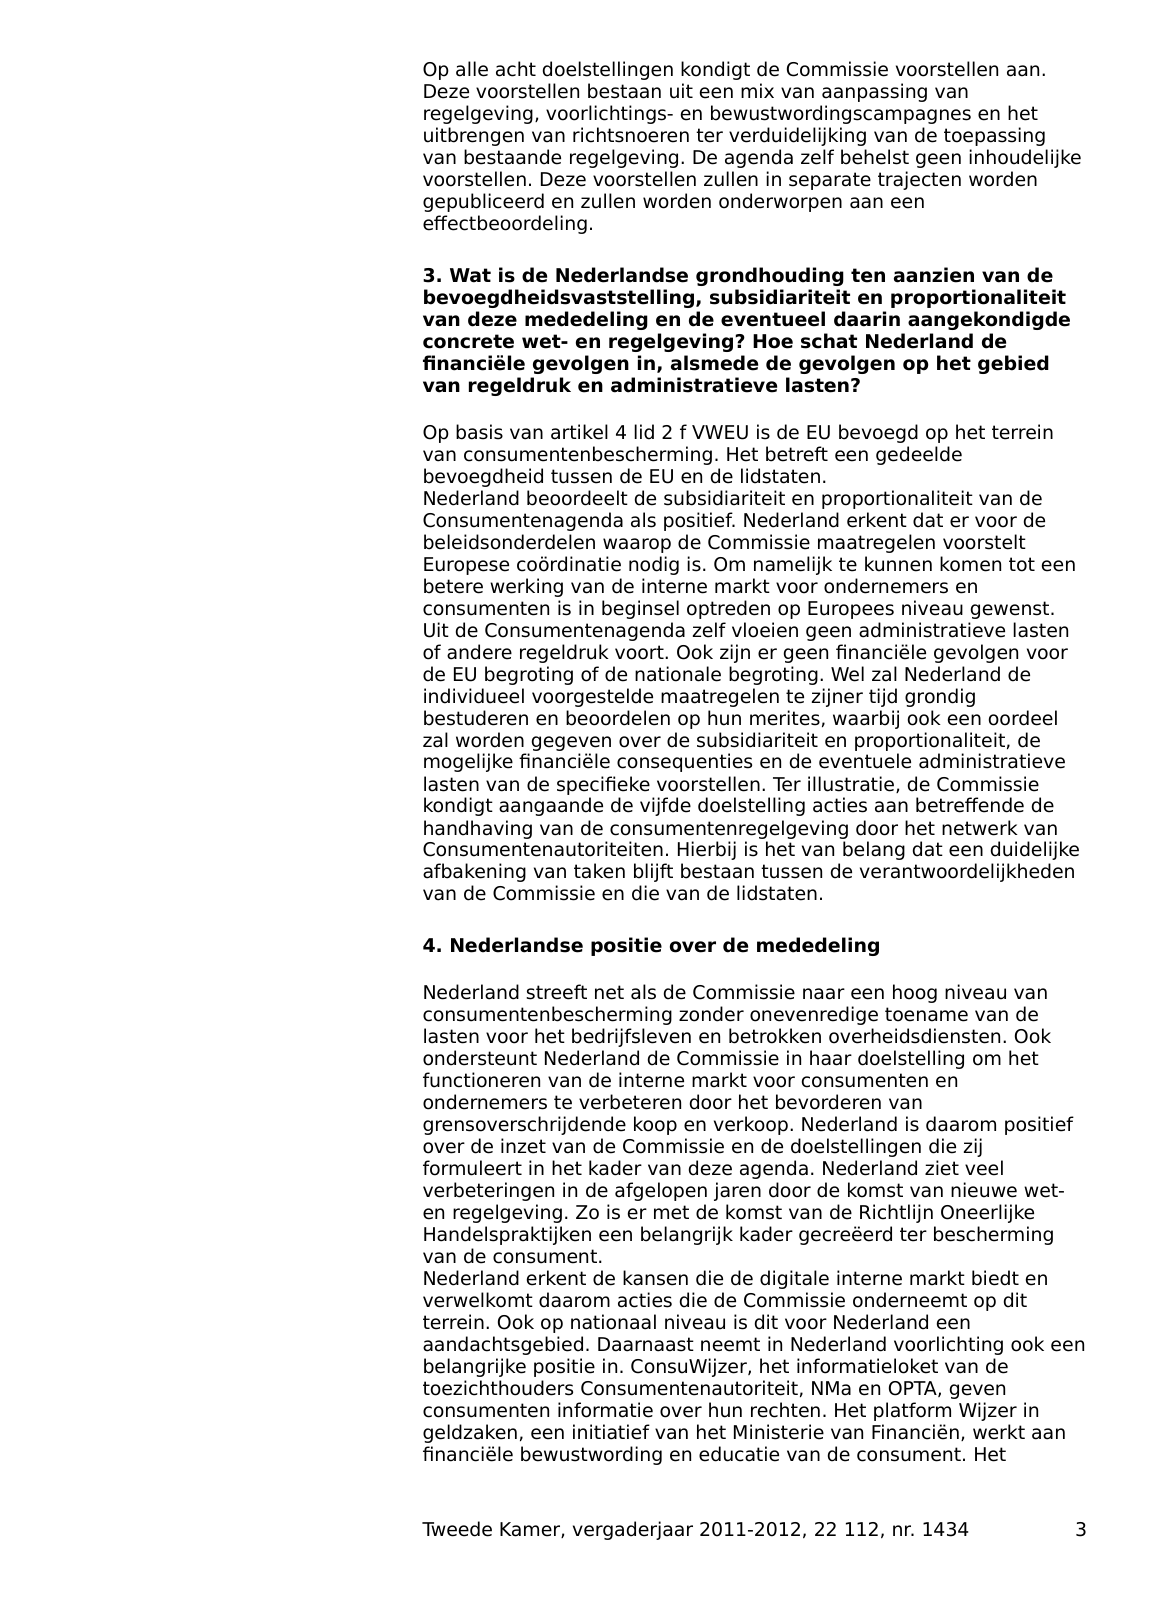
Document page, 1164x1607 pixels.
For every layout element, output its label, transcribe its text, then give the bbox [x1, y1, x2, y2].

subtitle 4. Nederlandse positie over de mededeling [422, 935, 1087, 957]
subtitle 3. Wat is de Nederlandse grondhouding ten aanzien van de bevoegdheidsvaststelling, subsidiariteit en proportionaliteit van deze mededeling en de eventueel daarin aangekondigde concrete wet- en regelgeving? Hoe schat Nederland de financiële gevolgen in, alsmede de gevolgen op het gebied van regeldruk en administratieve lasten? [422, 265, 1087, 397]
text Nederland beoordeelt de subsidiariteit en proportionaliteit van de Consumentenagenda als positief. Nederland erkent dat er voor de beleidsonderdelen waarop de Commissie maatregelen voorstelt Europese coördinatie nodig is. Om namelijk te kunnen komen tot een betere werking van de interne markt voor ondernemers en consumenten is in beginsel optreden op Europees niveau gewenst. Uit de Consumentenagenda zelf vloeien geen administratieve lasten of andere regeldruk voort. Ook zijn er geen financiële gevolgen voor de EU begroting of de nationale begroting. Wel zal Nederland de individueel voorgestelde maatregelen te zijner tijd grondig bestuderen en beoordelen op hun merites, waarbij ook een oordeel zal worden gegeven over de subsidiariteit en proportionaliteit, de mogelijke financiële consequenties en de eventuele administratieve lasten van de specifieke voorstellen. Ter illustratie, de Commissie kondigt aangaande de vijfde doelstelling acties aan betreffende de handhaving van de consumentenregelgeving door het netwerk van Consumentenautoriteiten. Hierbij is het van belang dat een duidelijke afbakening van taken blijft bestaan tussen de verantwoordelijkheden van de Commissie en die van de lidstaten. [422, 488, 1087, 905]
text Nederland streeft net als de Commissie naar een hoog niveau van consumentenbescherming zonder onevenredige toename van de lasten voor het bedrijfsleven en betrokken overheidsdiensten. Ook ondersteunt Nederland de Commissie in haar doelstelling om het functioneren van de interne markt voor consumenten en ondernemers te verbeteren door het bevorderen van grensoverschrijdende koop en verkoop. Nederland is daarom positief over de inzet van de Commissie en de doelstellingen die zij formuleert in het kader van deze agenda. Nederland ziet veel verbeteringen in de afgelopen jaren door de komst van nieuwe wet- en regelgeving. Zo is er met de komst van de Richtlijn Oneerlijke Handelspraktijken een belangrijk kader gecreëerd ter bescherming van de consument. [422, 982, 1087, 1268]
text Op alle acht doelstellingen kondigt de Commissie voorstellen aan. Deze voorstellen bestaan uit een mix van aanpassing van regelgeving, voorlichtings- en bewustwordingscampagnes en het uitbrengen van richtsnoeren ter verduidelijking van de toepassing van bestaande regelgeving. De agenda zelf behelst geen inhoudelijke voorstellen. Deze voorstellen zullen in separate trajecten worden gepubliceerd en zullen worden onderworpen aan een effectbeoordeling. [422, 59, 1087, 235]
text Nederland erkent de kansen die de digitale interne markt biedt en verwelkomt daarom acties die de Commissie onderneemt op dit terrein. Ook op nationaal niveau is dit voor Nederland een aandachtsgebied. Daarnaast neemt in Nederland voorlichting ook een belangrijke positie in. ConsuWijzer, het informatieloket van de toezichthouders Consumentenautoriteit, NMa en OPTA, geven consumenten informatie over hun rechten. Het platform Wijzer in geldzaken, een initiatief van het Ministerie van Financiën, werkt aan financiële bewustwording en educatie van de consument. Het [422, 1268, 1087, 1466]
text Op basis van artikel 4 lid 2 f VWEU is de EU bevoegd op het terrein van consumentenbescherming. Het betreft een gedeelde bevoegdheid tussen de EU en de lidstaten. [422, 422, 1087, 488]
